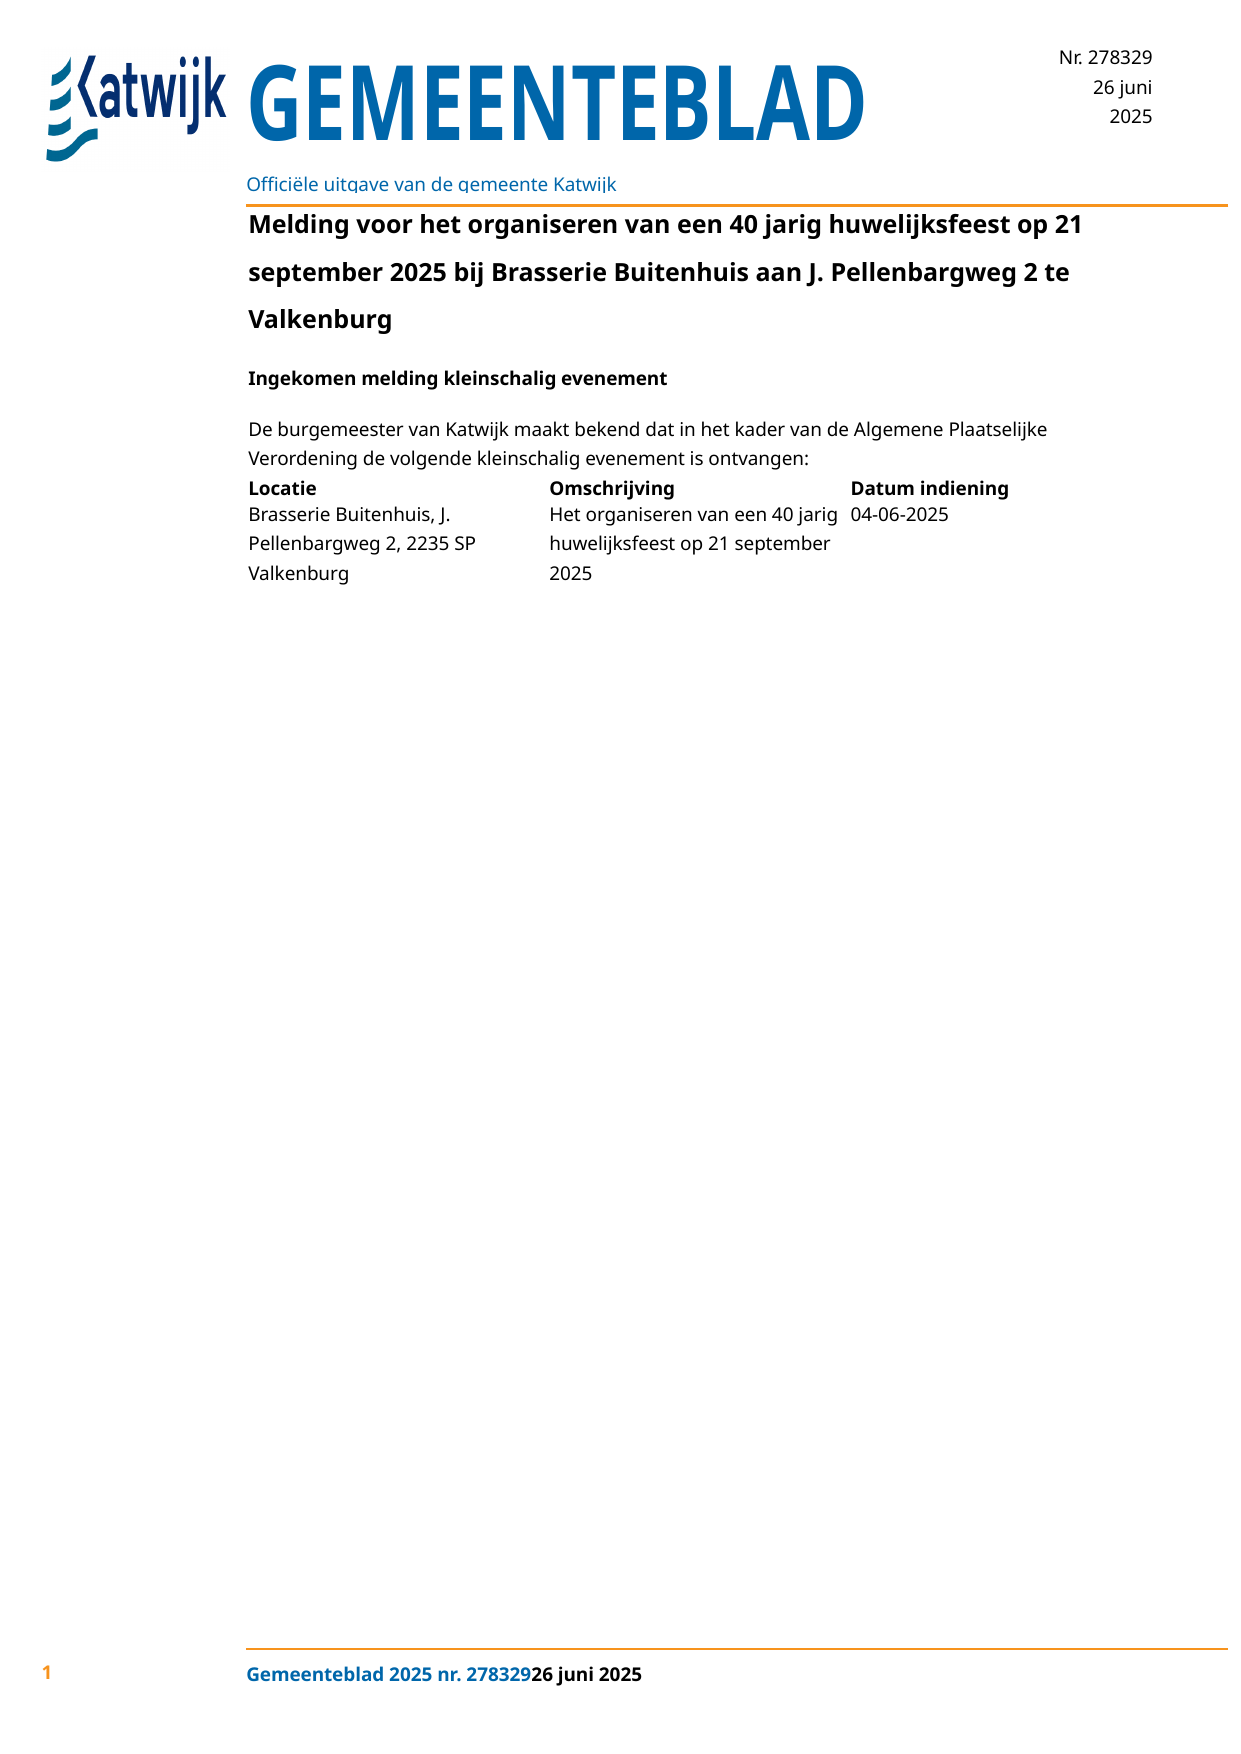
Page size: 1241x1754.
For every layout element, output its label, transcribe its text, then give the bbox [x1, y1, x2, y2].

table_cell Brasserie Buitenhuis, J. Pellenbargweg 2, 2235 SP Valkenburg [248, 501, 549, 586]
table_header Omschrijving [549, 475, 850, 501]
text Ingekomen melding kleinschalig evenement [248, 366, 1152, 391]
table_header Locatie [248, 475, 549, 501]
text De burgemeester van Katwijk maakt bekend dat in het kader van de Algemene Plaatselijke Verordening de volgende kleinschalig evenement is ontvangen: [248, 416, 1152, 471]
table_header Datum indiening [850, 475, 1152, 501]
table_cell 04-06-2025 [850, 501, 1152, 586]
picture [41, 47, 231, 172]
text Melding voor het organiseren van een 40 jarig huwelijksfeest op 21 september 2025 bij Brasserie Buitenhuis aan J. Pellenbargweg 2 te Valkenburg [248, 207, 1152, 336]
table_cell Het organiseren van een 40 jarig huwelijksfeest op 21 september 2025 [549, 501, 850, 586]
